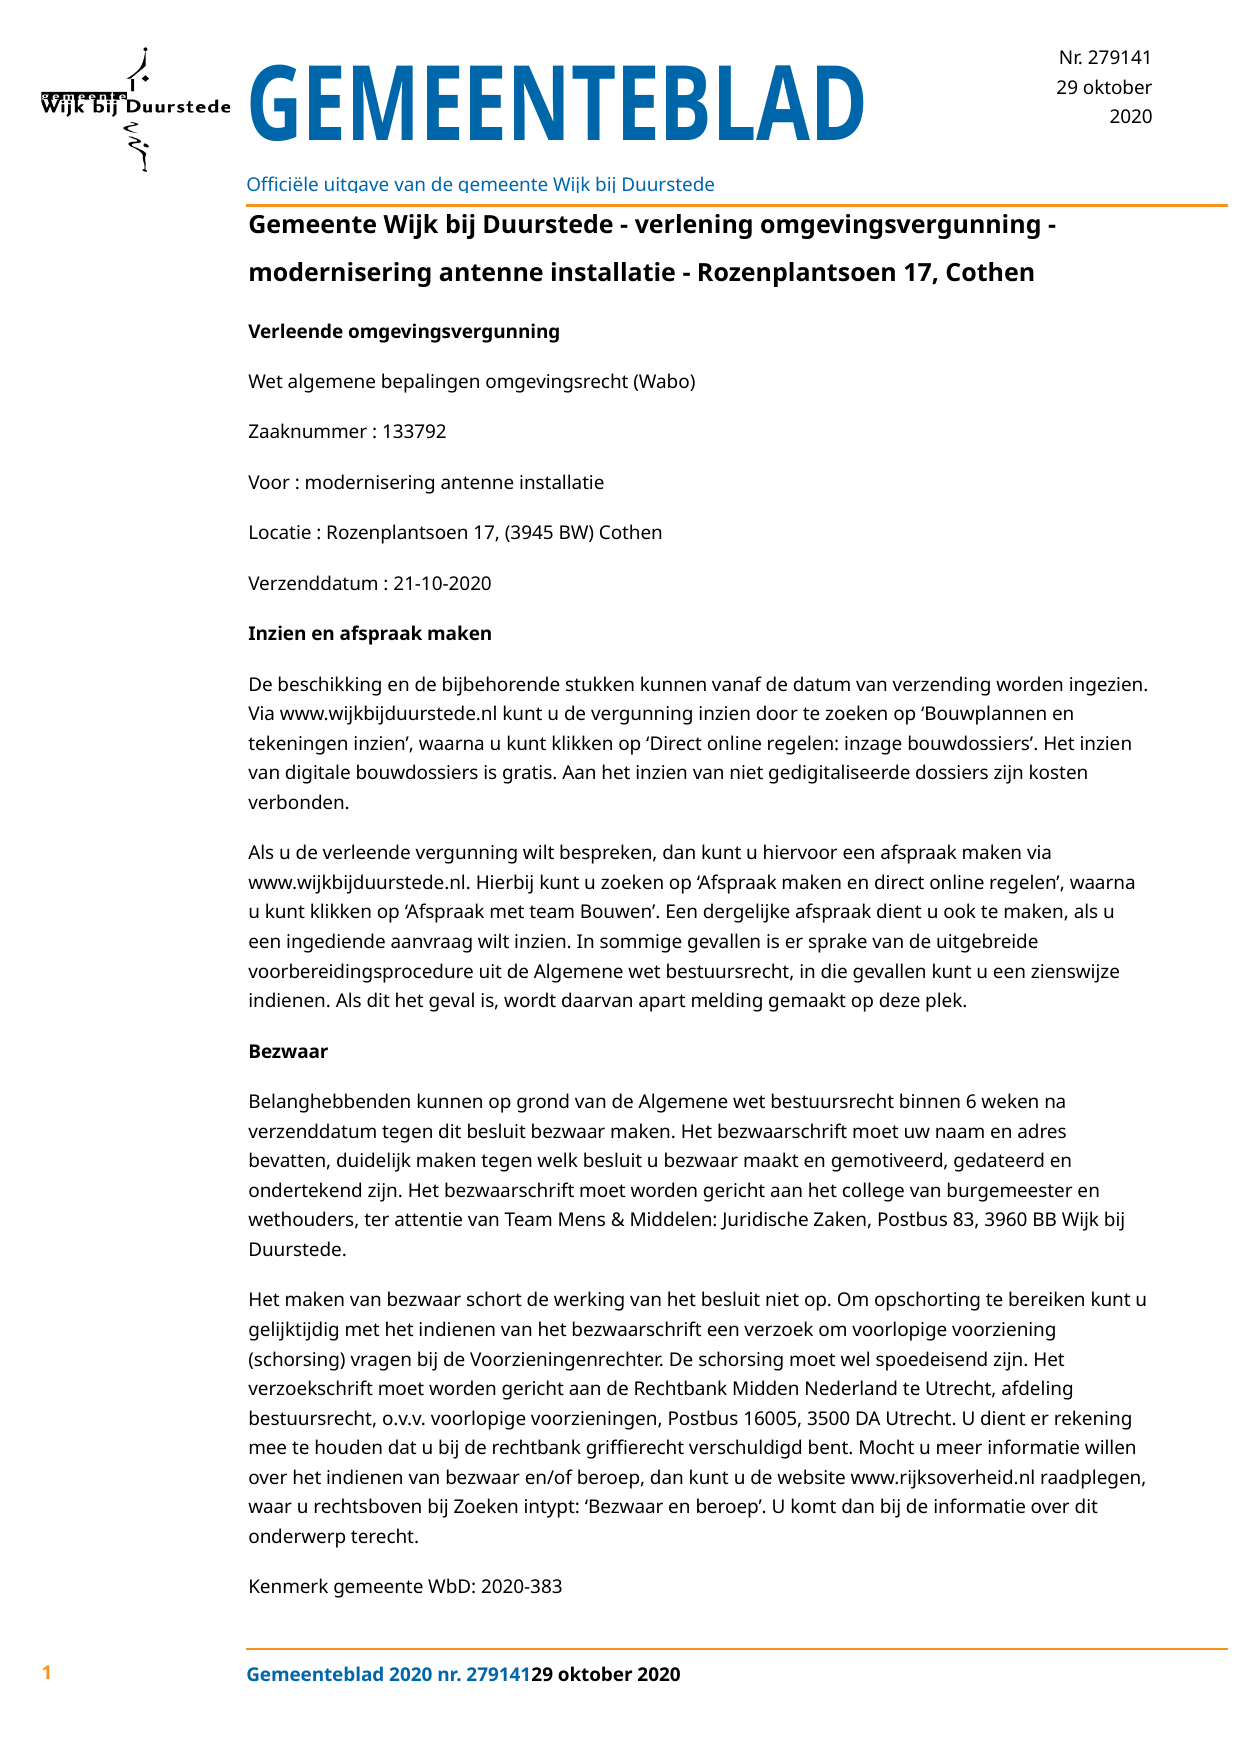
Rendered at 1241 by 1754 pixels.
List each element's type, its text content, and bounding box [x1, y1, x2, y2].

text Zaaknummer : 133792 [248, 419, 1152, 444]
text Inzien en afspraak maken [248, 620, 1152, 646]
text Verzenddatum : 21-10-2020 [248, 570, 1152, 596]
text Verleende omgevingsvergunning [248, 318, 1152, 344]
text Als u de verleende vergunning wilt bespreken, dan kunt u hiervoor een afspraak maken via www.wijkbijduurstede.nl. Hierbij kunt u zoeken op ‘Afspraak maken en direct online regelen’, waarna u kunt klikken op ‘Afspraak met team Bouwen’. Een dergelijke afspraak dient u ook te maken, als u een ingediende aanvraag wilt inzien. In sommige gevallen is er sprake van de uitgebreide voorbereidingsprocedure uit de Algemene wet bestuursrecht, in die gevallen kunt u een zienswijze indienen. Als dit het geval is, wordt daarvan apart melding gemaakt op deze plek. [248, 839, 1152, 1013]
text Voor : modernisering antenne installatie [248, 469, 1152, 495]
text Gemeente Wijk bij Duurstede - verlening omgevingsvergunning - modernisering antenne installatie - Rozenplantsoen 17, Cothen [248, 207, 1152, 288]
text Wet algemene bepalingen omgevingsrecht (Wabo) [248, 368, 1152, 394]
text Het maken van bezwaar schort de werking van het besluit niet op. Om opschorting te bereiken kunt u gelijktijdig met het indienen van het bezwaarschrift een verzoek om voorlopige voorziening (schorsing) vragen bij de Voorzieningenrechter. De schorsing moet wel spoedeisend zijn. Het verzoekschrift moet worden gericht aan de Rechtbank Midden Nederland te Utrecht, afdeling bestuursrecht, o.v.v. voorlopige voorzieningen, Postbus 16005, 3500 DA Utrecht. U dient er rekening mee te houden dat u bij de rechtbank griffierecht verschuldigd bent. Mocht u meer informatie willen over het indienen van bezwaar en/of beroep, dan kunt u de website www.rijksoverheid.nl raadplegen, waar u rechtsboven bij Zoeken intypt: ‘Bezwaar en beroep’. U komt dan bij de informatie over dit onderwerp terecht. [248, 1287, 1152, 1549]
text Bezwaar [248, 1038, 1152, 1064]
picture [41, 47, 231, 172]
text Belanghebbenden kunnen op grond van de Algemene wet bestuursrecht binnen 6 weken na verzenddatum tegen dit besluit bezwaar maken. Het bezwaarschrift moet uw naam en adres bevatten, duidelijk maken tegen welk besluit u bezwaar maakt en gemotiveerd, gedateerd en ondertekend zijn. Het bezwaarschrift moet worden gericht aan het college van burgemeester en wethouders, ter attentie van Team Mens & Middelen: Juridische Zaken, Postbus 83, 3960 BB Wijk bij Duurstede. [248, 1088, 1152, 1262]
text Kenmerk gemeente WbD: 2020-383 [248, 1574, 1152, 1599]
text De beschikking en de bijbehorende stukken kunnen vanaf de datum van verzending worden ingezien. Via www.wijkbijduurstede.nl kunt u de vergunning inzien door te zoeken op ‘Bouwplannen en tekeningen inzien’, waarna u kunt klikken op ‘Direct online regelen: inzage bouwdossiers’. Het inzien van digitale bouwdossiers is gratis. Aan het inzien van niet gedigitaliseerde dossiers zijn kosten verbonden. [248, 671, 1152, 815]
text Locatie : Rozenplantsoen 17, (3945 BW) Cothen [248, 519, 1152, 545]
